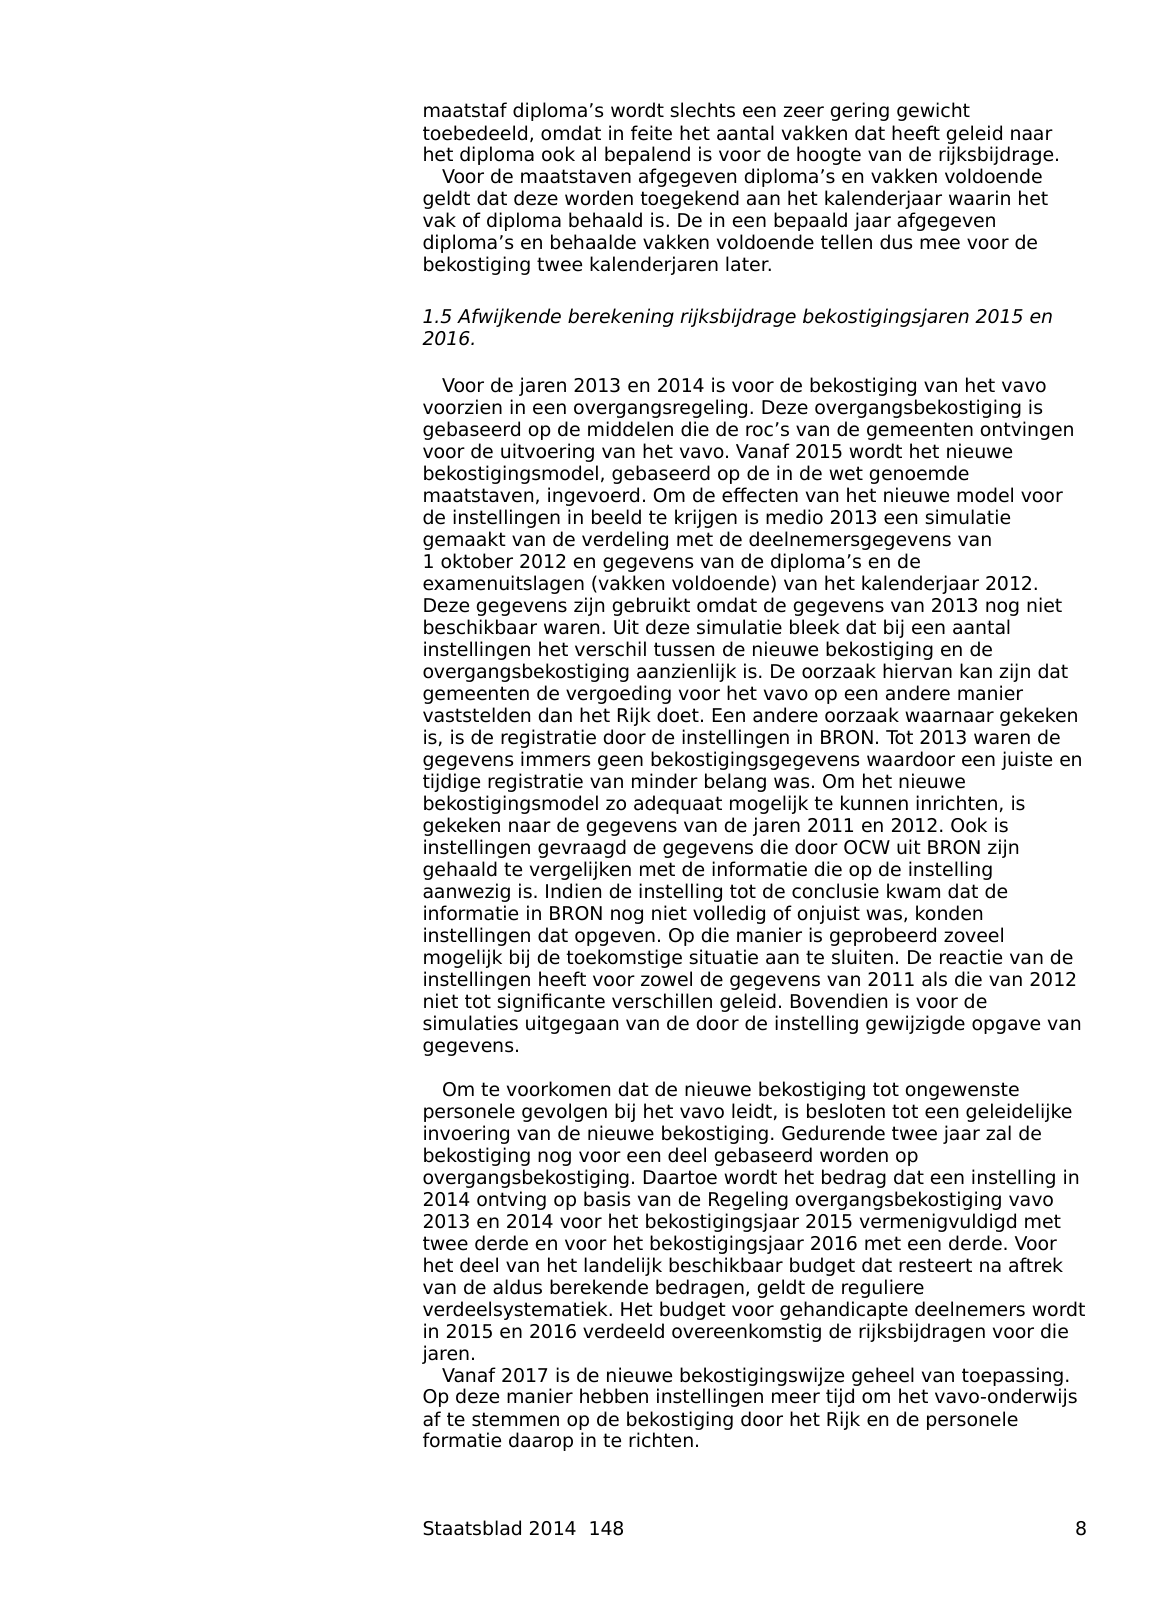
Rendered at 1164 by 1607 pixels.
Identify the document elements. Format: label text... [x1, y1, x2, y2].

text Vanaf 2017 is de nieuwe bekostigingswijze geheel van toepassing. Op deze manier hebben instellingen meer tijd om het vavo-onderwijs af te stemmen op de bekostiging door het Rijk en de personele formatie daarop in te richten. [422, 1364, 1087, 1452]
text Voor de maatstaven afgegeven diploma’s en vakken voldoende geldt dat deze worden toegekend aan het kalenderjaar waarin het vak of diploma behaald is. De in een bepaald jaar afgegeven diploma’s en behaalde vakken voldoende tellen dus mee voor de bekostiging twee kalenderjaren later. [422, 166, 1087, 276]
text maatstaf diploma’s wordt slechts een zeer gering gewicht toebedeeld, omdat in feite het aantal vakken dat heeft geleid naar het diploma ook al bepalend is voor de hoogte van de rijksbijdrage. [422, 100, 1087, 166]
text Om te voorkomen dat de nieuwe bekostiging tot ongewenste personele gevolgen bij het vavo leidt, is besloten tot een geleidelijke invoering van de nieuwe bekostiging. Gedurende twee jaar zal de bekostiging nog voor een deel gebaseerd worden op overgangsbekostiging. Daartoe wordt het bedrag dat een instelling in 2014 ontving op basis van de Regeling overgangsbekostiging vavo 2013 en 2014 voor het bekostigingsjaar 2015 vermenigvuldigd met twee derde en voor het bekostigingsjaar 2016 met een derde. Voor het deel van het landelijk beschikbaar budget dat resteert na aftrek van de aldus berekende bedragen, geldt de reguliere verdeelsystematiek. Het budget voor gehandicapte deelnemers wordt in 2015 en 2016 verdeeld overeenkomstig de rijksbijdragen voor die jaren. [422, 1079, 1087, 1364]
subtitle 1.5 Afwijkende berekening rijksbijdrage bekostigingsjaren 2015 en 2016. [422, 306, 1087, 350]
text Voor de jaren 2013 en 2014 is voor de bekostiging van het vavo voorzien in een overgangsregeling. Deze overgangsbekostiging is gebaseerd op de middelen die de roc’s van de gemeenten ontvingen voor de uitvoering van het vavo. Vanaf 2015 wordt het nieuwe bekostigingsmodel, gebaseerd op de in de wet genoemde maatstaven, ingevoerd. Om de effecten van het nieuwe model voor de instellingen in beeld te krijgen is medio 2013 een simulatie gemaakt van de verdeling met de deelnemersgegevens van 1 oktober 2012 en gegevens van de diploma’s en de examenuitslagen (vakken voldoende) van het kalenderjaar 2012. Deze gegevens zijn gebruikt omdat de gegevens van 2013 nog niet beschikbaar waren. Uit deze simulatie bleek dat bij een aantal instellingen het verschil tussen de nieuwe bekostiging en de overgangsbekostiging aanzienlijk is. De oorzaak hiervan kan zijn dat gemeenten de vergoeding voor het vavo op een andere manier vaststelden dan het Rijk doet. Een andere oorzaak waarnaar gekeken is, is de registratie door de instellingen in BRON. Tot 2013 waren de gegevens immers geen bekostigingsgegevens waardoor een juiste en tijdige registratie van minder belang was. Om het nieuwe bekostigingsmodel zo adequaat mogelijk te kunnen inrichten, is gekeken naar de gegevens van de jaren 2011 en 2012. Ook is instellingen gevraagd de gegevens die door OCW uit BRON zijn gehaald te vergelijken met de informatie die op de instelling aanwezig is. Indien de instelling tot de conclusie kwam dat de informatie in BRON nog niet volledig of onjuist was, konden instellingen dat opgeven. Op die manier is geprobeerd zoveel mogelijk bij de toekomstige situatie aan te sluiten. De reactie van de instellingen heeft voor zowel de gegevens van 2011 als die van 2012 niet tot significante verschillen geleid. Bovendien is voor de simulaties uitgegaan van de door de instelling gewijzigde opgave van gegevens. [422, 375, 1087, 1057]
